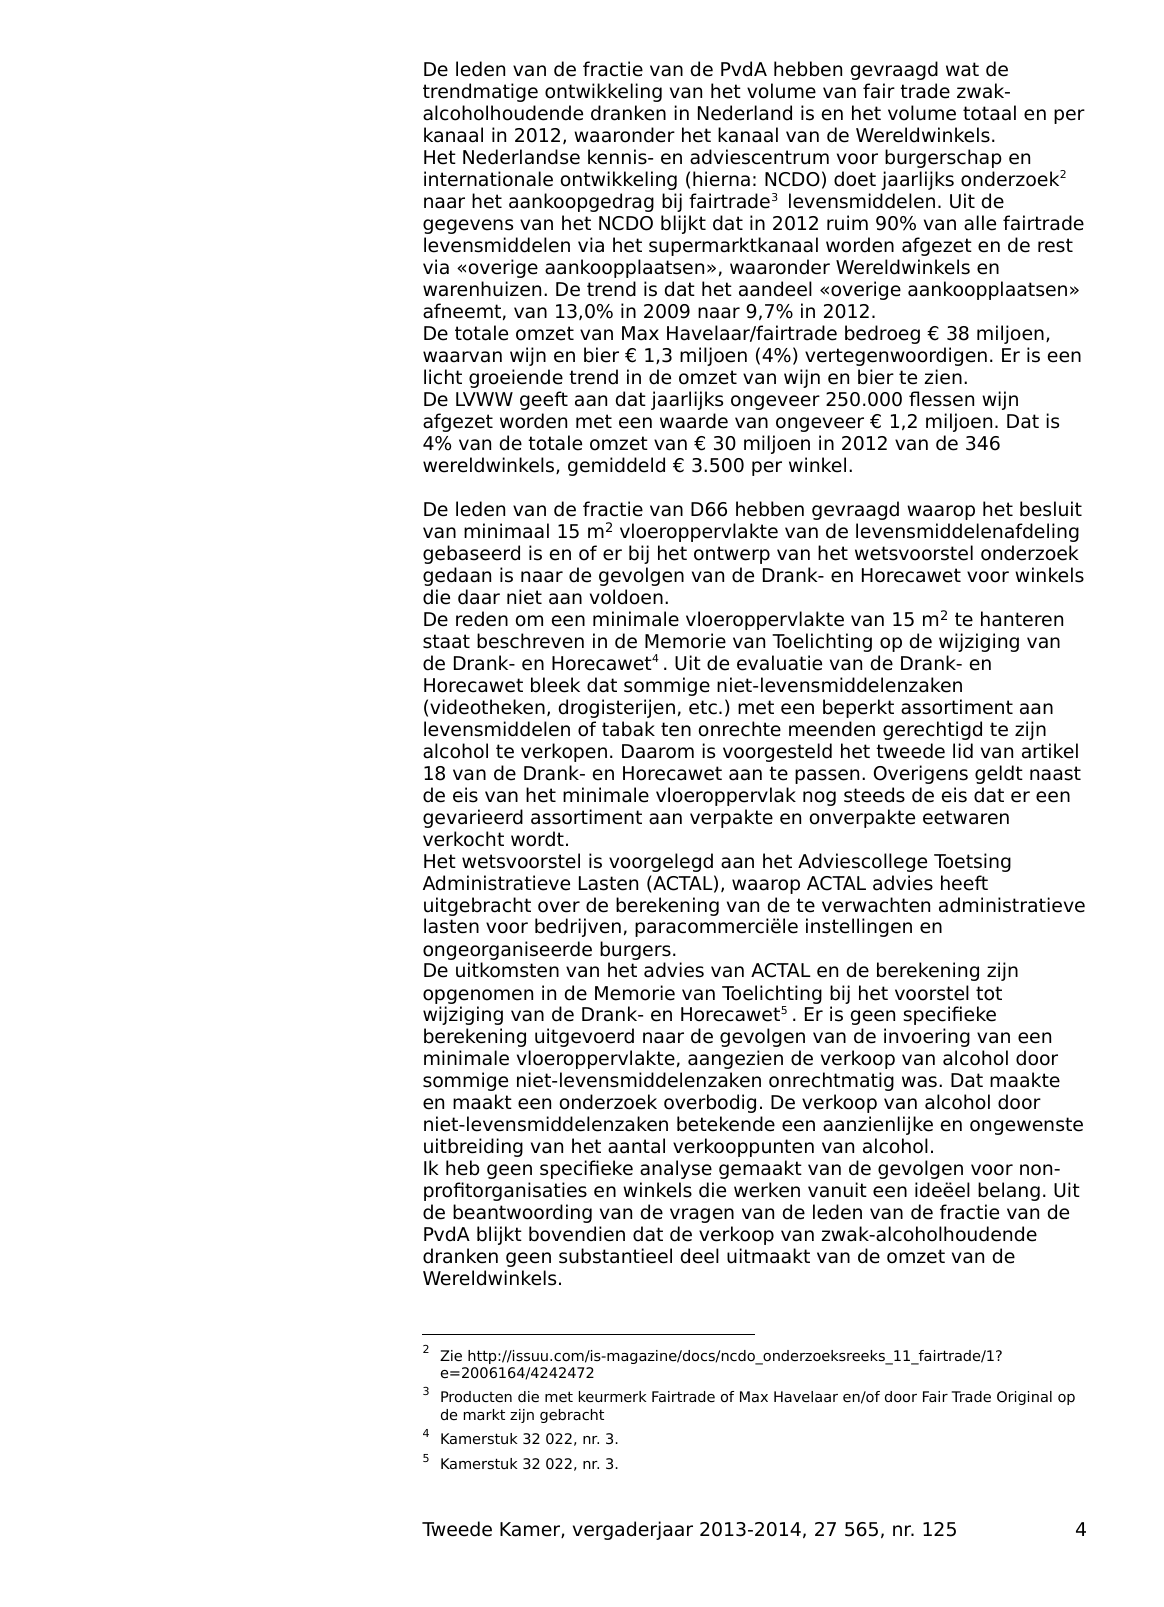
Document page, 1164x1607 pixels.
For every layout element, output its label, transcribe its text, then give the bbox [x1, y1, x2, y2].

text De leden van de fractie van de PvdA hebben gevraagd wat de trendmatige ontwikkeling van het volume van fair trade zwak-alcoholhoudende dranken in Nederland is en het volume totaal en per kanaal in 2012, waaronder het kanaal van de Wereldwinkels. [422, 59, 1087, 147]
text Het wetsvoorstel is voorgelegd aan het Adviescollege Toetsing Administratieve Lasten (ACTAL), waarop ACTAL advies heeft uitgebracht over de berekening van de te verwachten administratieve lasten voor bedrijven, paracommerciële instellingen en ongeorganiseerde burgers. [422, 851, 1087, 960]
text De uitkomsten van het advies van ACTAL en de berekening zijn opgenomen in de Memorie van Toelichting bij het voorstel tot wijziging van de Drank- en Horecawet. Er is geen specifieke berekening uitgevoerd naar de gevolgen van de invoering van een minimale vloeroppervlakte, aangezien de verkoop van alcohol door sommige niet-levensmiddelenzaken onrechtmatig was. Dat maakte en maakt een onderzoek overbodig. De verkoop van alcohol door niet-levensmiddelenzaken betekende een aanzienlijke en ongewenste uitbreiding van het aantal verkooppunten van alcohol. [422, 960, 1087, 1158]
text Zie http://issuu.com/is-magazine/docs/ncdo_onderzoeksreeks_11_fairtrade/1?e=2006164/4242472 [422, 1343, 1087, 1382]
text Kamerstuk 32 022, nr. 3. [422, 1427, 1087, 1449]
text Producten die met keurmerk Fairtrade of Max Havelaar en/of door Fair Trade Original op de markt zijn gebracht [422, 1385, 1087, 1424]
text De leden van de fractie van D66 hebben gevraagd waarop het besluit van minimaal 15 m2 vloeroppervlakte van de levensmiddelenafdeling gebaseerd is en of er bij het ontwerp van het wetsvoorstel onderzoek gedaan is naar de gevolgen van de Drank- en Horecawet voor winkels die daar niet aan voldoen. [422, 499, 1087, 609]
text De reden om een minimale vloeroppervlakte van 15 m2 te hanteren staat beschreven in de Memorie van Toelichting op de wijziging van de Drank- en Horecawet. Uit de evaluatie van de Drank- en Horecawet bleek dat sommige niet-levensmiddelenzaken (videotheken, drogisterijen, etc.) met een beperkt assortiment aan levensmiddelen of tabak ten onrechte meenden gerechtigd te zijn alcohol te verkopen. Daarom is voorgesteld het tweede lid van artikel 18 van de Drank- en Horecawet aan te passen. Overigens geldt naast de eis van het minimale vloeroppervlak nog steeds de eis dat er een gevarieerd assortiment aan verpakte en onverpakte eetwaren verkocht wordt. [422, 609, 1087, 851]
text Ik heb geen specifieke analyse gemaakt van de gevolgen voor non-profitorganisaties en winkels die werken vanuit een ideëel belang. Uit de beantwoording van de vragen van de leden van de fractie van de PvdA blijkt bovendien dat de verkoop van zwak-alcoholhoudende dranken geen substantieel deel uitmaakt van de omzet van de Wereldwinkels. [422, 1158, 1087, 1290]
text De totale omzet van Max Havelaar/fairtrade bedroeg € 38 miljoen, waarvan wijn en bier € 1,3 miljoen (4%) vertegenwoordigen. Er is een licht groeiende trend in de omzet van wijn en bier te zien. [422, 323, 1087, 389]
text De LVWW geeft aan dat jaarlijks ongeveer 250.000 flessen wijn afgezet worden met een waarde van ongeveer € 1,2 miljoen. Dat is 4% van de totale omzet van € 30 miljoen in 2012 van de 346 wereldwinkels, gemiddeld € 3.500 per winkel. [422, 389, 1087, 477]
text Het Nederlandse kennis- en adviescentrum voor burgerschap en internationale ontwikkeling (hierna: NCDO) doet jaarlijks onderzoek naar het aankoopgedrag bij fairtrade levensmiddelen. Uit de gegevens van het NCDO blijkt dat in 2012 ruim 90% van alle fairtrade levensmiddelen via het supermarktkanaal worden afgezet en de rest via «overige aankoopplaatsen», waaronder Wereldwinkels en warenhuizen. De trend is dat het aandeel «overige aankoopplaatsen» afneemt, van 13,0% in 2009 naar 9,7% in 2012. [422, 147, 1087, 323]
text Kamerstuk 32 022, nr. 3. [422, 1452, 1087, 1474]
